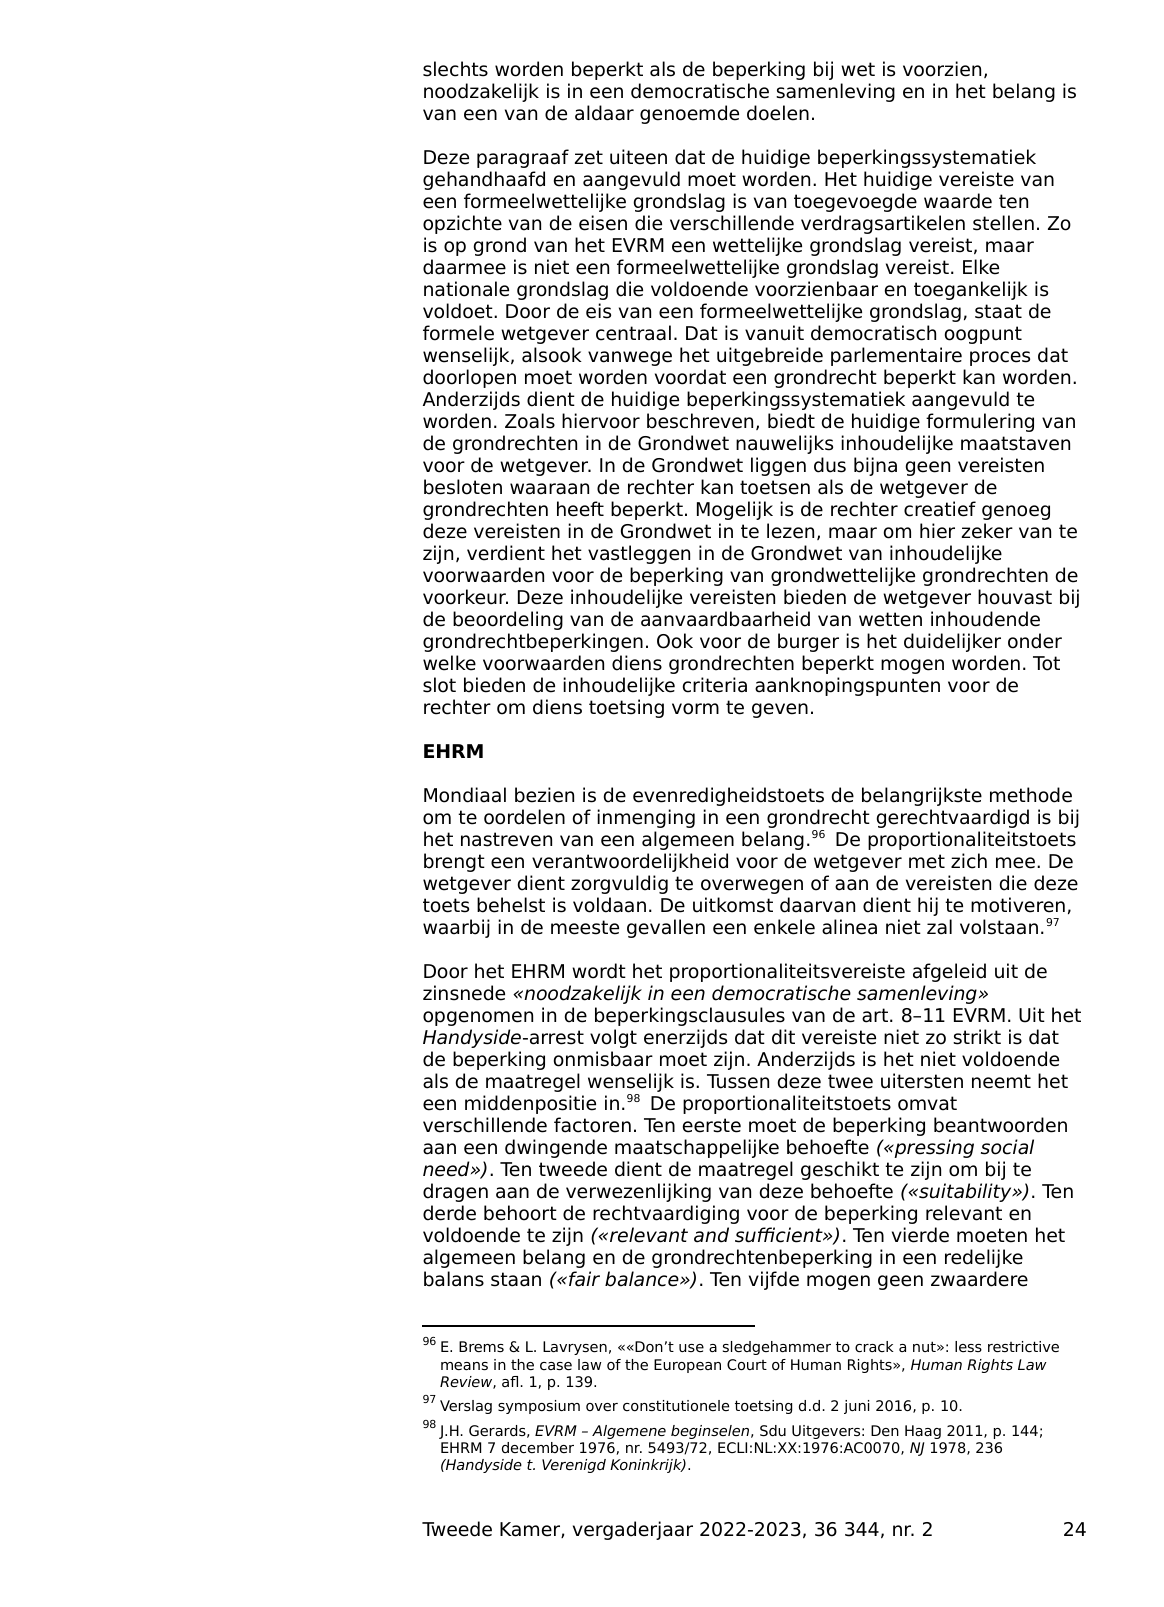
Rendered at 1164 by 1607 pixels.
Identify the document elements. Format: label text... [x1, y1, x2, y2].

text slechts worden beperkt als de beperking bij wet is voorzien, noodzakelijk is in een democratische samenleving en in het belang is van een van de aldaar genoemde doelen. [422, 59, 1087, 125]
subtitle EHRM [422, 741, 1087, 763]
text Verslag symposium over constitutionele toetsing d.d. 2 juni 2016, p. 10. [422, 1393, 1087, 1416]
text Door het EHRM wordt het proportionaliteitsvereiste afgeleid uit de zinsnede «noodzakelijk in een democratische samenleving» opgenomen in de beperkingsclausules van de art. 8–11 EVRM. Uit het Handyside-arrest volgt enerzijds dat dit vereiste niet zo strikt is dat de beperking onmisbaar moet zijn. Anderzijds is het niet voldoende als de maatregel wenselijk is. Tussen deze twee uitersten neemt het een middenpositie in. De proportionaliteitstoets omvat verschillende factoren. Ten eerste moet de beperking beantwoorden aan een dwingende maatschappelijke behoefte («pressing social need»). Ten tweede dient de maatregel geschikt te zijn om bij te dragen aan de verwezenlijking van deze behoefte («suitability»). Ten derde behoort de rechtvaardiging voor de beperking relevant en voldoende te zijn («relevant and sufficient»). Ten vierde moeten het algemeen belang en de grondrechtenbeperking in een redelijke balans staan («fair balance»). Ten vijfde mogen geen zwaardere [422, 961, 1087, 1291]
text Mondiaal bezien is de evenredigheidstoets de belangrijkste methode om te oordelen of inmenging in een grondrecht gerechtvaardigd is bij het nastreven van een algemeen belang. De proportionaliteitstoets brengt een verantwoordelijkheid voor de wetgever met zich mee. De wetgever dient zorgvuldig te overwegen of aan de vereisten die deze toets behelst is voldaan. De uitkomst daarvan dient hij te motiveren, waarbij in de meeste gevallen een enkele alinea niet zal volstaan. [422, 785, 1087, 939]
text J.H. Gerards, EVRM – Algemene beginselen, Sdu Uitgevers: Den Haag 2011, p. 144; EHRM 7 december 1976, nr. 5493/72, ECLI:NL:XX:1976:AC0070, NJ 1978, 236 (Handyside t. Verenigd Koninkrijk). [422, 1418, 1087, 1474]
text E. Brems & L. Lavrysen, ««Don’t use a sledgehammer to crack a nut»: less restrictive means in the case law of the European Court of Human Rights», Human Rights Law Review, afl. 1, p. 139. [422, 1335, 1087, 1391]
text Deze paragraaf zet uiteen dat de huidige beperkingssystematiek gehandhaafd en aangevuld moet worden. Het huidige vereiste van een formeelwettelijke grondslag is van toegevoegde waarde ten opzichte van de eisen die verschillende verdragsartikelen stellen. Zo is op grond van het EVRM een wettelijke grondslag vereist, maar daarmee is niet een formeelwettelijke grondslag vereist. Elke nationale grondslag die voldoende voorzienbaar en toegankelijk is voldoet. Door de eis van een formeelwettelijke grondslag, staat de formele wetgever centraal. Dat is vanuit democratisch oogpunt wenselijk, alsook vanwege het uitgebreide parlementaire proces dat doorlopen moet worden voordat een grondrecht beperkt kan worden. Anderzijds dient de huidige beperkingssystematiek aangevuld te worden. Zoals hiervoor beschreven, biedt de huidige formulering van de grondrechten in de Grondwet nauwelijks inhoudelijke maatstaven voor de wetgever. In de Grondwet liggen dus bijna geen vereisten besloten waaraan de rechter kan toetsen als de wetgever de grondrechten heeft beperkt. Mogelijk is de rechter creatief genoeg deze vereisten in de Grondwet in te lezen, maar om hier zeker van te zijn, verdient het vastleggen in de Grondwet van inhoudelijke voorwaarden voor de beperking van grondwettelijke grondrechten de voorkeur. Deze inhoudelijke vereisten bieden de wetgever houvast bij de beoordeling van de aanvaardbaarheid van wetten inhoudende grondrechtbeperkingen. Ook voor de burger is het duidelijker onder welke voorwaarden diens grondrechten beperkt mogen worden. Tot slot bieden de inhoudelijke criteria aanknopingspunten voor de rechter om diens toetsing vorm te geven. [422, 147, 1087, 719]
